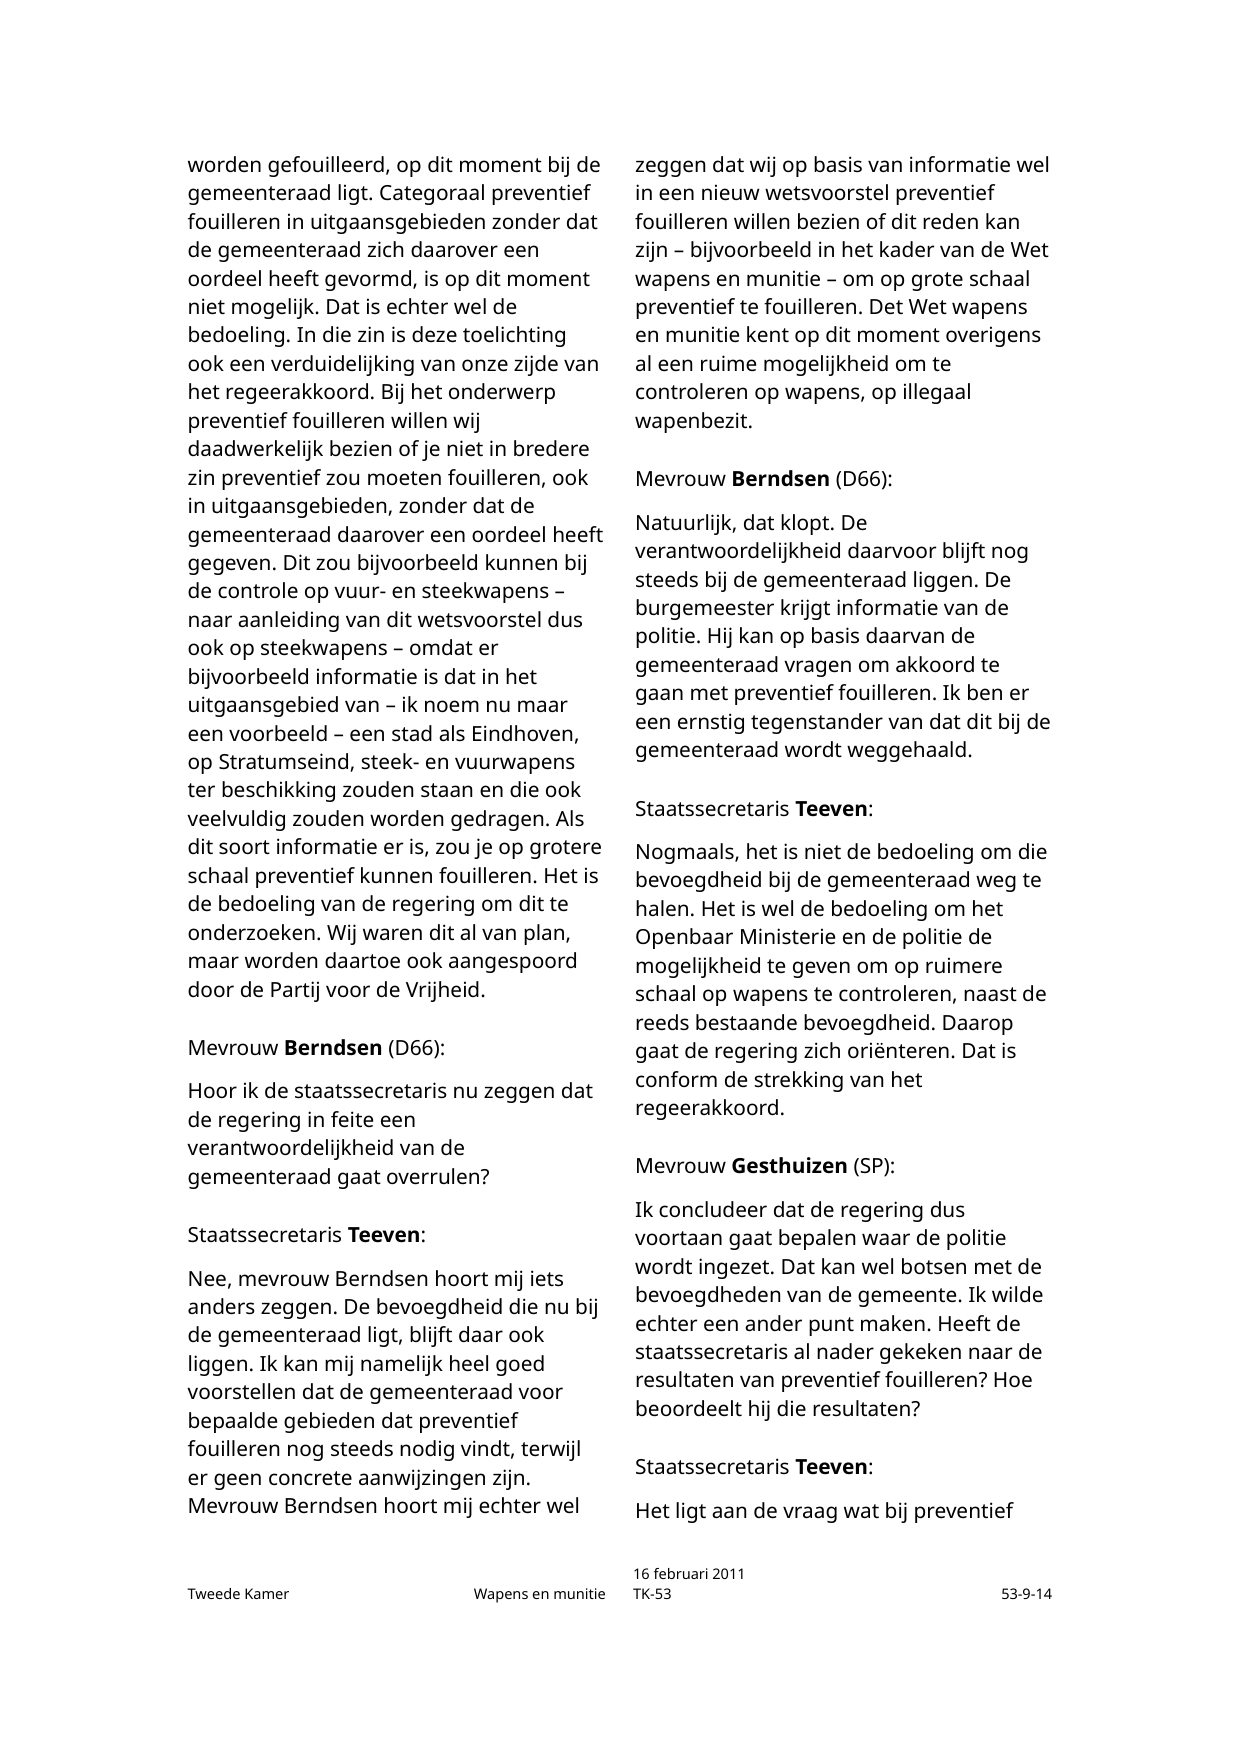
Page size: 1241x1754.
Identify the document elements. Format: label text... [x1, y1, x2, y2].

text Mevrouw Gesthuizen (SP): [635, 1152, 1053, 1180]
text Hoor ik de staatssecretaris nu zeggen dat de regering in feite een verantwoordelijkheid van de gemeenteraad gaat overrulen? [187, 1077, 605, 1190]
text worden gefouilleerd, op dit moment bij de gemeenteraad ligt. Categoraal preventief fouilleren in uitgaansgebieden zonder dat de gemeenteraad zich daarover een oordeel heeft gevormd, is op dit moment niet mogelijk. Dat is echter wel de bedoeling. In die zin is deze toelichting ook een verduidelijking van onze zijde van het regeerakkoord. Bij het onderwerp preventief fouilleren willen wij daadwerkelijk bezien of je niet in bredere zin preventief zou moeten fouilleren, ook in uitgaansgebieden, zonder dat de gemeenteraad daarover een oordeel heeft gegeven. Dit zou bijvoorbeeld kunnen bij de controle op vuur- en steekwapens – naar aanleiding van dit wetsvoorstel dus ook op steekwapens – omdat er bijvoorbeeld informatie is dat in het uitgaansgebied van – ik noem nu maar een voorbeeld – een stad als Eindhoven, op Stratumseind, steek- en vuurwapens ter beschikking zouden staan en die ook veelvuldig zouden worden gedragen. Als dit soort informatie er is, zou je op grotere schaal preventief kunnen fouilleren. Het is de bedoeling van de regering om dit te onderzoeken. Wij waren dit al van plan, maar worden daartoe ook aangespoord door de Partij voor de Vrijheid. [187, 150, 605, 1003]
text Nee, mevrouw Berndsen hoort mij iets anders zeggen. De bevoegdheid die nu bij de gemeenteraad ligt, blijft daar ook liggen. Ik kan mij namelijk heel goed voorstellen dat de gemeenteraad voor bepaalde gebieden dat preventief fouilleren nog steeds nodig vindt, terwijl er geen concrete aanwijzingen zijn. Mevrouw Berndsen hoort mij echter wel [187, 1264, 605, 1520]
text Nogmaals, het is niet de bedoeling om die bevoegdheid bij de gemeenteraad weg te halen. Het is wel de bedoeling om het Openbaar Ministerie en de politie de mogelijkheid te geven om op ruimere schaal op wapens te controleren, naast de reeds bestaande bevoegdheid. Daarop gaat de regering zich oriënteren. Dat is conform de strekking van het regeerakkoord. [635, 837, 1053, 1122]
text Natuurlijk, dat klopt. De verantwoordelijkheid daarvoor blijft nog steeds bij de gemeenteraad liggen. De burgemeester krijgt informatie van de politie. Hij kan op basis daarvan de gemeenteraad vragen om akkoord te gaan met preventief fouilleren. Ik ben er een ernstig tegenstander van dat dit bij de gemeenteraad wordt weggehaald. [635, 508, 1053, 764]
text Mevrouw Berndsen (D66): [187, 1033, 605, 1062]
text Staatssecretaris Teeven: [635, 794, 1053, 822]
text Het ligt aan de vraag wat bij preventief [635, 1496, 1053, 1524]
text Mevrouw Berndsen (D66): [635, 464, 1053, 493]
text zeggen dat wij op basis van informatie wel in een nieuw wetsvoorstel preventief fouilleren willen bezien of dit reden kan zijn – bijvoorbeeld in het kader van de Wet wapens en munitie – om op grote schaal preventief te fouilleren. Det Wet wapens en munitie kent op dit moment overigens al een ruime mogelijkheid om te controleren op wapens, op illegaal wapenbezit. [635, 150, 1053, 434]
text Ik concludeer dat de regering dus voortaan gaat bepalen waar de politie wordt ingezet. Dat kan wel botsen met de bevoegdheden van de gemeente. Ik wilde echter een ander punt maken. Heeft de staatssecretaris al nader gekeken naar de resultaten van preventief fouilleren? Hoe beoordeelt hij die resultaten? [635, 1195, 1053, 1422]
text Staatssecretaris Teeven: [635, 1452, 1053, 1481]
text Staatssecretaris Teeven: [187, 1220, 605, 1249]
